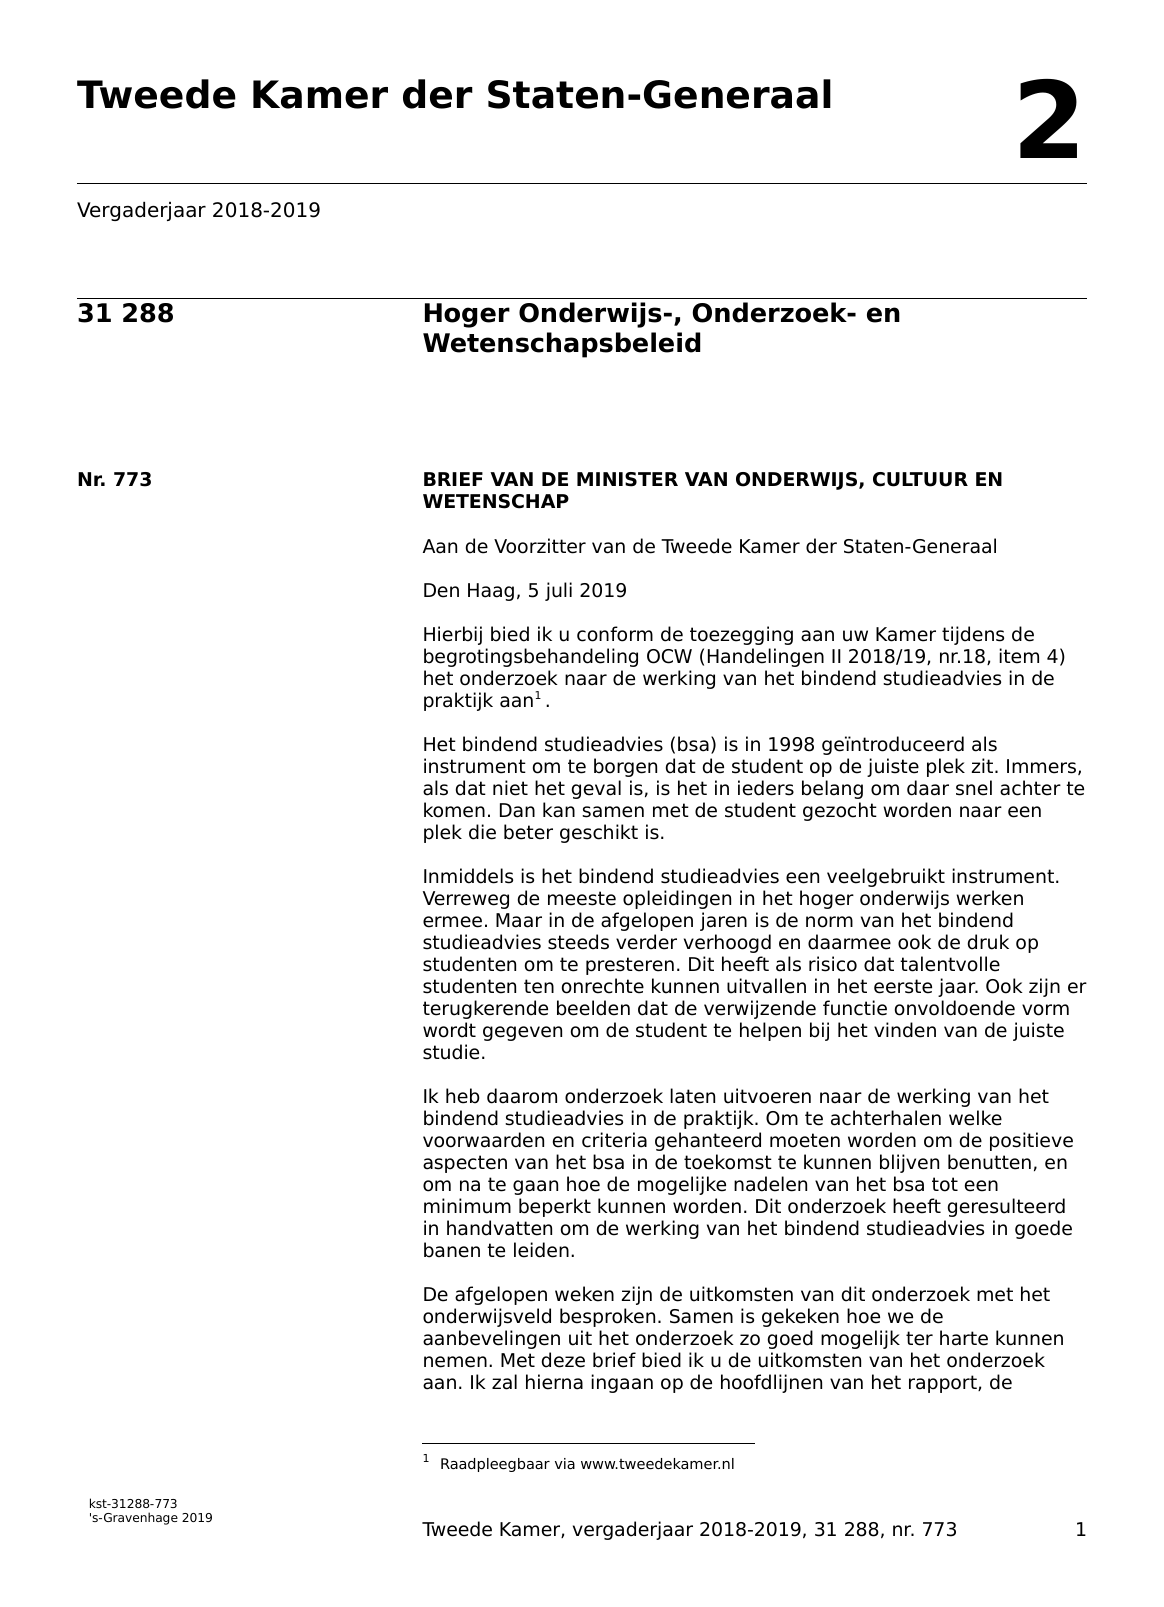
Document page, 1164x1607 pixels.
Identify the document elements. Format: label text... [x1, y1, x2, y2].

text Ik heb daarom onderzoek laten uitvoeren naar de werking van het bindend studieadvies in de praktijk. Om te achterhalen welke voorwaarden en criteria gehanteerd moeten worden om de positieve aspecten van het bsa in de toekomst te kunnen blijven benutten, en om na te gaan hoe de mogelijke nadelen van het bsa tot een minimum beperkt kunnen worden. Dit onderzoek heeft geresulteerd in handvatten om de werking van het bindend studieadvies in goede banen te leiden. [422, 1086, 1087, 1262]
subtitle 31 288 Hoger Onderwijs-, Onderzoek- en Wetenschapsbeleid [77, 299, 1087, 358]
text Het bindend studieadvies (bsa) is in 1998 geïntroduceerd als instrument om te borgen dat de student op de juiste plek zit. Immers, als dat niet het geval is, is het in ieders belang om daar snel achter te komen. Dan kan samen met de student gezocht worden naar een plek die beter geschikt is. [422, 734, 1087, 844]
text De afgelopen weken zijn de uitkomsten van dit onderzoek met het onderwijsveld besproken. Samen is gekeken hoe we de aanbevelingen uit het onderzoek zo goed mogelijk ter harte kunnen nemen. Met deze brief bied ik u de uitkomsten van het onderzoek aan. Ik zal hierna ingaan op de hoofdlijnen van het rapport, de [422, 1284, 1087, 1394]
table_header Tweede Kamer der Staten-Generaal [77, 59, 886, 183]
text Raadpleegbaar via www.tweedekamer.nl [422, 1452, 1087, 1474]
text Inmiddels is het bindend studieadvies een veelgebruikt instrument. Verreweg de meeste opleidingen in het hoger onderwijs werken ermee. Maar in de afgelopen jaren is de norm van het bindend studieadvies steeds verder verhoogd en daarmee ook de druk op studenten om te presteren. Dit heeft als risico dat talentvolle studenten ten onrechte kunnen uitvallen in het eerste jaar. Ook zijn er terugkerende beelden dat de verwijzende functie onvoldoende vorm wordt gegeven om de student te helpen bij het vinden van de juiste studie. [422, 866, 1087, 1064]
text kst-31288-773 [88, 1497, 323, 1511]
table_cell Vergaderjaar 2018-2019 [77, 184, 1087, 298]
text Den Haag, 5 juli 2019 [422, 580, 1087, 602]
subtitle Nr. 773 BRIEF VAN DE MINISTER VAN ONDERWIJS, CULTUUR EN WETENSCHAP [77, 469, 1087, 513]
text Aan de Voorzitter van de Tweede Kamer der Staten-Generaal [422, 536, 1087, 557]
text 's-Gravenhage 2019 [88, 1511, 323, 1525]
text Hierbij bied ik u conform de toezegging aan uw Kamer tijdens de begrotingsbehandeling OCW (Handelingen II 2018/19, nr.18, item 4) het onderzoek naar de werking van het bindend studieadvies in de praktijk aan. [422, 624, 1087, 712]
table_header 2 [886, 59, 1087, 183]
